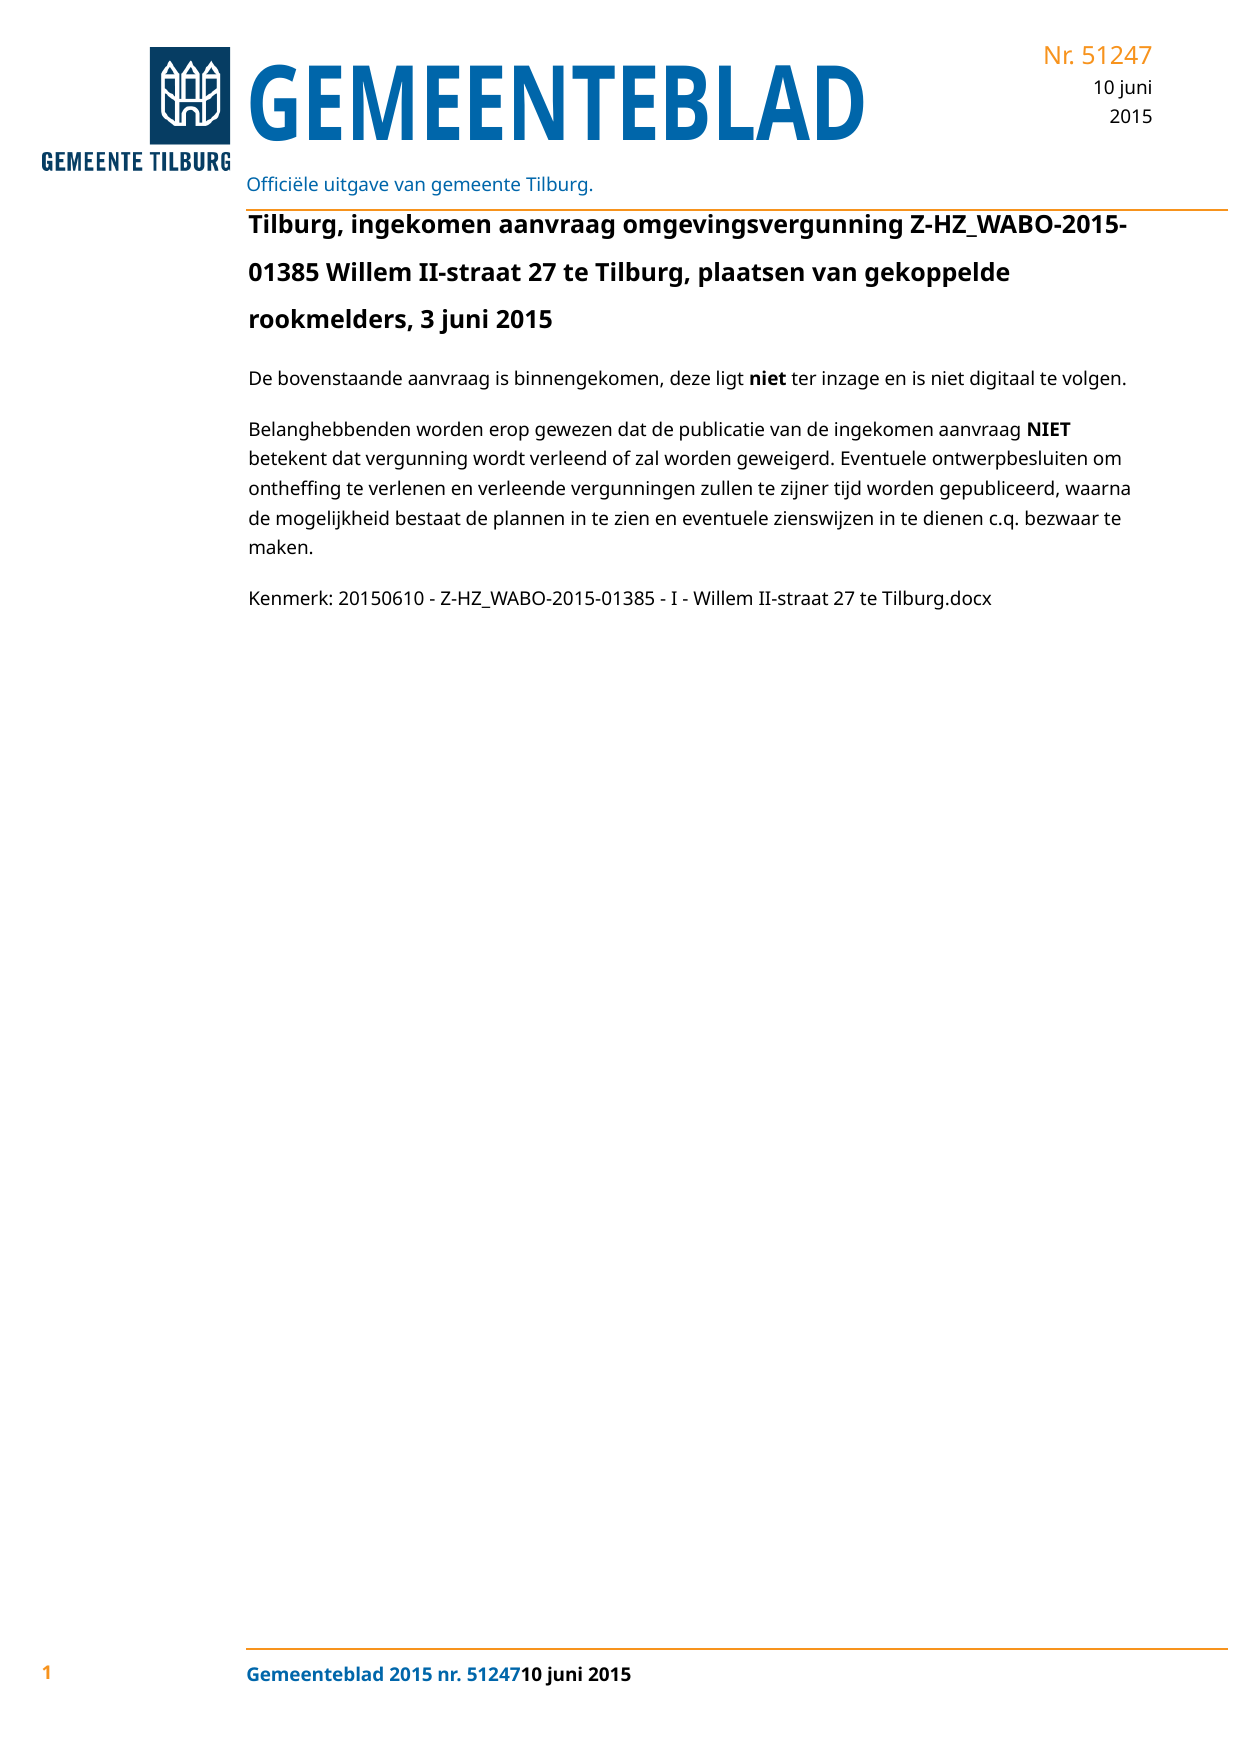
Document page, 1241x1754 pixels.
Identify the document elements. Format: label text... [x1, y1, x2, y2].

text Kenmerk: 20150610 - Z-HZ_WABO-2015-01385 - I - Willem II-straat 27 te Tilburg.docx [248, 585, 1152, 610]
picture [41, 47, 231, 172]
text Belanghebbenden worden erop gewezen dat de publicatie van de ingekomen aanvraag NIET betekent dat vergunning wordt verleend of zal worden geweigerd. Eventuele ontwerpbesluiten om ontheffing te verlenen en verleende vergunningen zullen te zijner tijd worden gepubliceerd, waarna de mogelijkheid bestaat de plannen in te zien en eventuele zienswijzen in te dienen c.q. bezwaar te maken. [248, 416, 1152, 560]
text De bovenstaande aanvraag is binnengekomen, deze ligt niet ter inzage en is niet digitaal te volgen. [248, 366, 1152, 391]
text Tilburg, ingekomen aanvraag omgevingsvergunning Z-HZ_WABO-2015-01385 Willem II-straat 27 te Tilburg, plaatsen van gekoppelde rookmelders, 3 juni 2015 [248, 211, 1152, 336]
